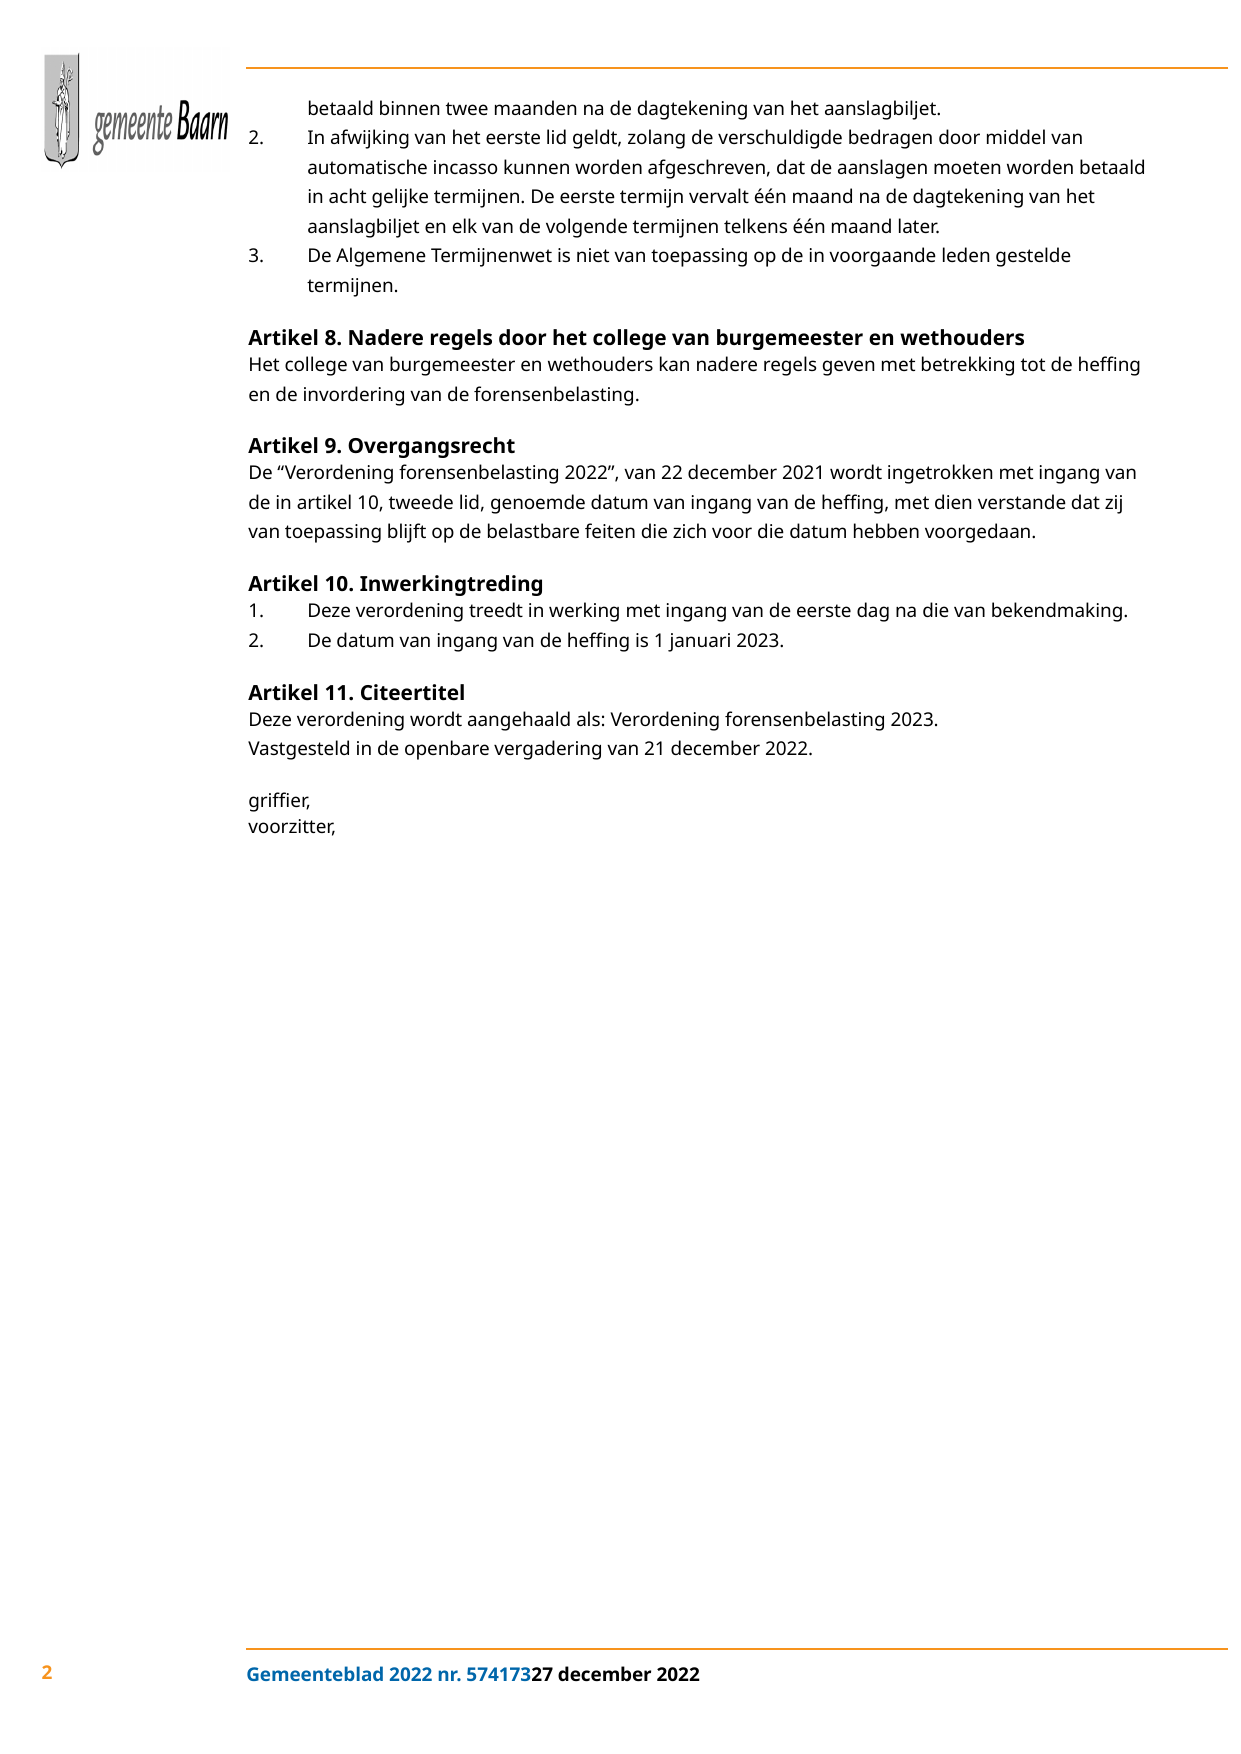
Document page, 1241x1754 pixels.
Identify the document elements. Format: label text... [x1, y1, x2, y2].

list Deze verordening treedt in werking met ingang van de eerste dag na die van bekendmaking. [248, 598, 1152, 623]
text Het college van burgemeester en wethouders kan nadere regels geven met betrekking tot de heffing en de invordering van de forensenbelasting. [248, 351, 1152, 406]
text griffier, [248, 787, 1152, 813]
list In afwijking van het eerste lid geldt, zolang de verschuldigde bedragen door middel van automatische incasso kunnen worden afgeschreven, dat de aanslagen moeten worden betaald in acht gelijke termijnen. De eerste termijn vervalt één maand na de dagtekening van het aanslagbiljet en elk van de volgende termijnen telkens één maand later. [248, 124, 1152, 239]
text Artikel 9. Overgangsrecht [248, 431, 1152, 459]
list De datum van ingang van de heffing is 1 januari 2023. [248, 627, 1152, 653]
text Vastgesteld in de openbare vergadering van 21 december 2022. [248, 736, 1152, 761]
list betaald binnen twee maanden na de dagtekening van het aanslagbiljet. [248, 95, 1152, 121]
text Deze verordening wordt aangehaald als: Verordening forensenbelasting 2023. [248, 706, 1152, 732]
list De Algemene Termijnenwet is niet van toepassing op de in voorgaande leden gestelde termijnen. [248, 243, 1152, 298]
text De “Verordening forensenbelasting 2022”, van 22 december 2021 wordt ingetrokken met ingang van de in artikel 10, tweede lid, genoemde datum van ingang van de heffing, met dien verstande dat zij van toepassing blijft op de belastbare feiten die zich voor die datum hebben voorgedaan. [248, 459, 1152, 544]
text Artikel 11. Citeertitel [248, 678, 1152, 706]
text Artikel 8. Nadere regels door het college van burgemeester en wethouders [248, 323, 1152, 351]
picture [41, 47, 231, 172]
text Artikel 10. Inwerkingtreding [248, 569, 1152, 598]
text voorzitter, [248, 813, 1152, 838]
